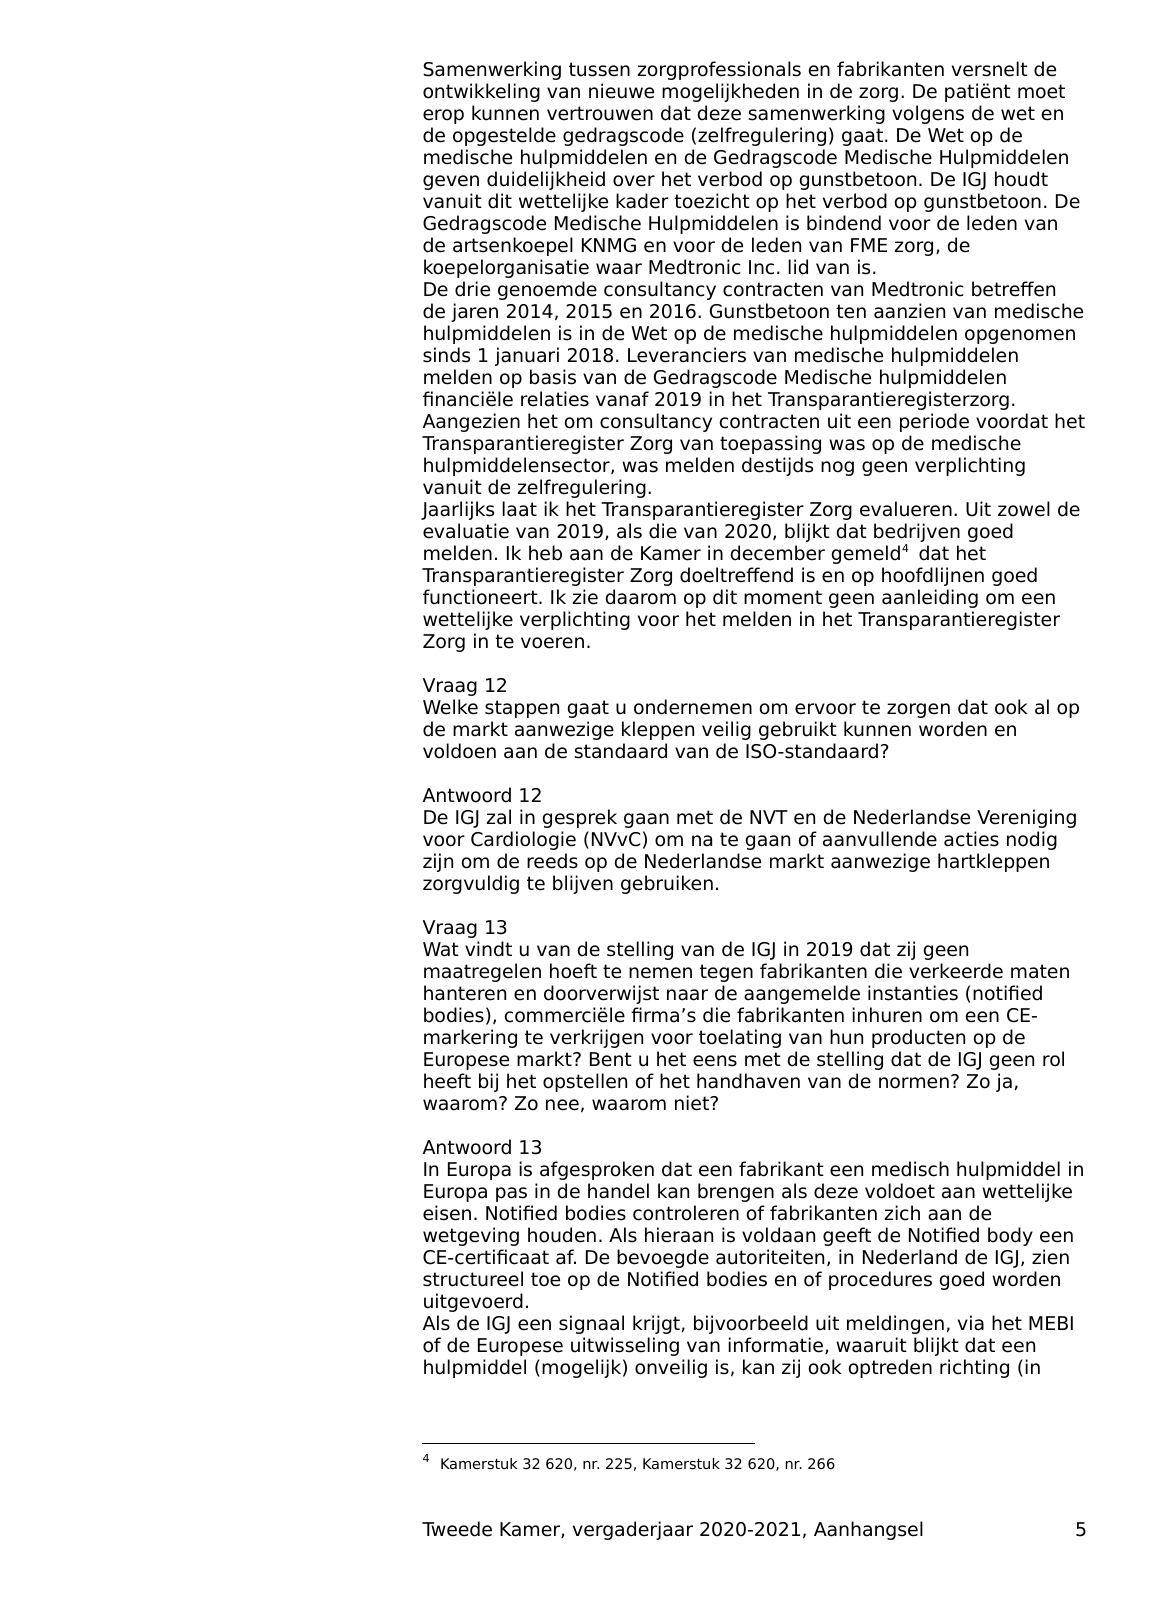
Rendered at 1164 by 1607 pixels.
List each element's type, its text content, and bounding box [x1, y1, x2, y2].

text Kamerstuk 32 620, nr. 225, Kamerstuk 32 620, nr. 266 [422, 1452, 1087, 1474]
text Als de IGJ een signaal krijgt, bijvoorbeeld uit meldingen, via het MEBI of de Europese uitwisseling van informatie, waaruit blijkt dat een hulpmiddel (mogelijk) onveilig is, kan zij ook optreden richting (in [422, 1313, 1087, 1379]
text Jaarlijks laat ik het Transparantieregister Zorg evalueren. Uit zowel de evaluatie van 2019, als die van 2020, blijkt dat bedrijven goed melden. Ik heb aan de Kamer in december gemeld dat het Transparantieregister Zorg doeltreffend is en op hoofdlijnen goed functioneert. Ik zie daarom op dit moment geen aanleiding om een wettelijke verplichting voor het melden in het Transparantieregister Zorg in te voeren. [422, 499, 1087, 652]
text Antwoord 13 [422, 1137, 1087, 1159]
text Vraag 12 [422, 675, 1087, 697]
text Vraag 13 [422, 917, 1087, 939]
text In Europa is afgesproken dat een fabrikant een medisch hulpmiddel in Europa pas in de handel kan brengen als deze voldoet aan wettelijke eisen. Notified bodies controleren of fabrikanten zich aan de wetgeving houden. Als hieraan is voldaan geeft de Notified body een CE-certificaat af. De bevoegde autoriteiten, in Nederland de IGJ, zien structureel toe op de Notified bodies en of procedures goed worden uitgevoerd. [422, 1159, 1087, 1313]
text Samenwerking tussen zorgprofessionals en fabrikanten versnelt de ontwikkeling van nieuwe mogelijkheden in de zorg. De patiënt moet erop kunnen vertrouwen dat deze samenwerking volgens de wet en de opgestelde gedragscode (zelfregulering) gaat. De Wet op de medische hulpmiddelen en de Gedragscode Medische Hulpmiddelen geven duidelijkheid over het verbod op gunstbetoon. De IGJ houdt vanuit dit wettelijke kader toezicht op het verbod op gunstbetoon. De Gedragscode Medische Hulpmiddelen is bindend voor de leden van de artsenkoepel KNMG en voor de leden van FME zorg, de koepelorganisatie waar Medtronic Inc. lid van is. [422, 59, 1087, 279]
text De IGJ zal in gesprek gaan met de NVT en de Nederlandse Vereniging voor Cardiologie (NVvC) om na te gaan of aanvullende acties nodig zijn om de reeds op de Nederlandse markt aanwezige hartkleppen zorgvuldig te blijven gebruiken. [422, 807, 1087, 895]
text Wat vindt u van de stelling van de IGJ in 2019 dat zij geen maatregelen hoeft te nemen tegen fabrikanten die verkeerde maten hanteren en doorverwijst naar de aangemelde instanties (notified bodies), commerciële firma’s die fabrikanten inhuren om een CE-markering te verkrijgen voor toelating van hun producten op de Europese markt? Bent u het eens met de stelling dat de IGJ geen rol heeft bij het opstellen of het handhaven van de normen? Zo ja, waarom? Zo nee, waarom niet? [422, 939, 1087, 1115]
text Welke stappen gaat u ondernemen om ervoor te zorgen dat ook al op de markt aanwezige kleppen veilig gebruikt kunnen worden en voldoen aan de standaard van de ISO-standaard? [422, 697, 1087, 763]
text De drie genoemde consultancy contracten van Medtronic betreffen de jaren 2014, 2015 en 2016. Gunstbetoon ten aanzien van medische hulpmiddelen is in de Wet op de medische hulpmiddelen opgenomen sinds 1 januari 2018. Leveranciers van medische hulpmiddelen melden op basis van de Gedragscode Medische hulpmiddelen financiële relaties vanaf 2019 in het Transparantieregisterzorg. Aangezien het om consultancy contracten uit een periode voordat het Transparantieregister Zorg van toepassing was op de medische hulpmiddelensector, was melden destijds nog geen verplichting vanuit de zelfregulering. [422, 279, 1087, 499]
text Antwoord 12 [422, 785, 1087, 807]
